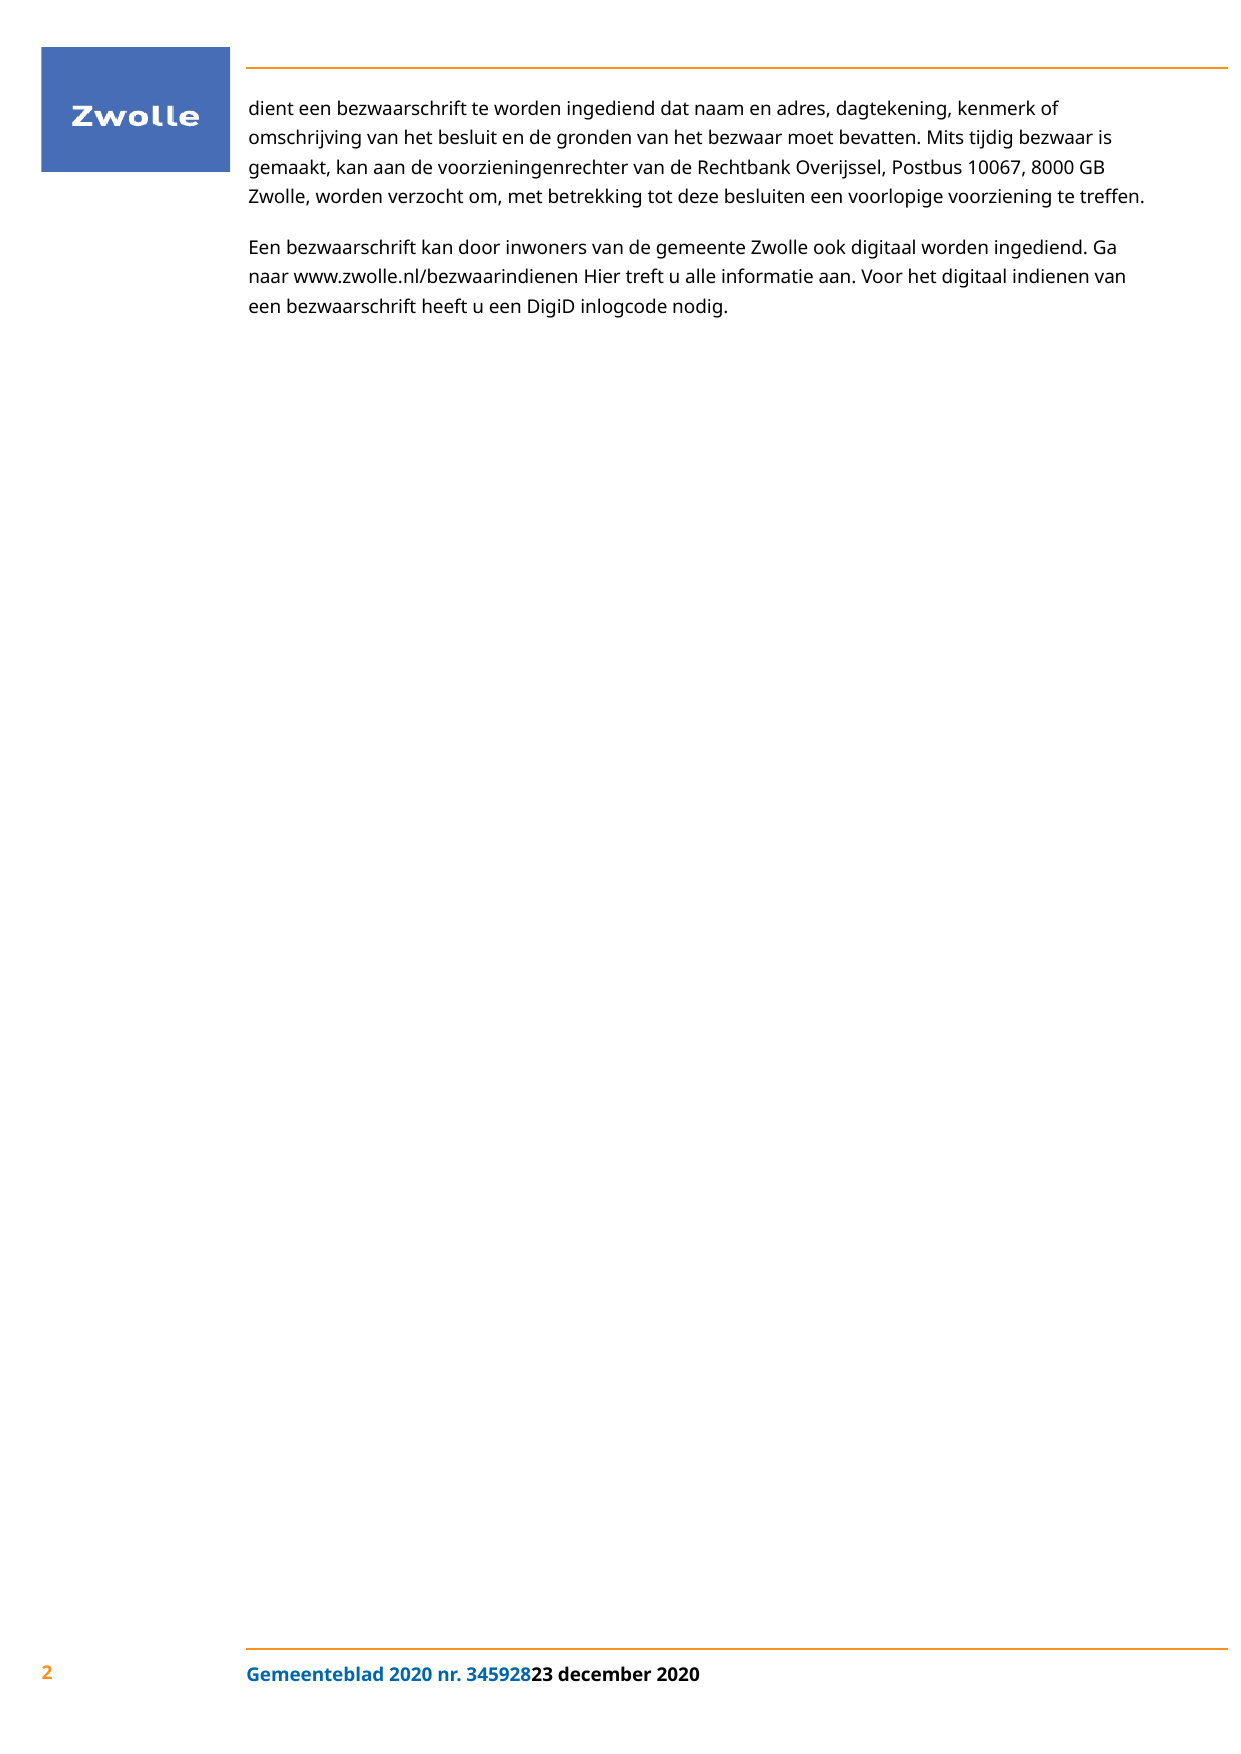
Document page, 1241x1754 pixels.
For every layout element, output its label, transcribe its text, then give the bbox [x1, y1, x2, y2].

picture [41, 47, 231, 172]
text dient een bezwaarschrift te worden ingediend dat naam en adres, dagtekening, kenmerk of omschrijving van het besluit en de gronden van het bezwaar moet bevatten. Mits tijdig bezwaar is gemaakt, kan aan de voorzieningenrechter van de Rechtbank Overijssel, Postbus 10067, 8000 GB Zwolle, worden verzocht om, met betrekking tot deze besluiten een voorlopige voorziening te treffen. [248, 95, 1152, 209]
text Een bezwaarschrift kan door inwoners van de gemeente Zwolle ook digitaal worden ingediend. Ga naar www.zwolle.nl/bezwaarindienen Hier treft u alle informatie aan. Voor het digitaal indienen van een bezwaarschrift heeft u een DigiD inlogcode nodig. [248, 234, 1152, 319]
